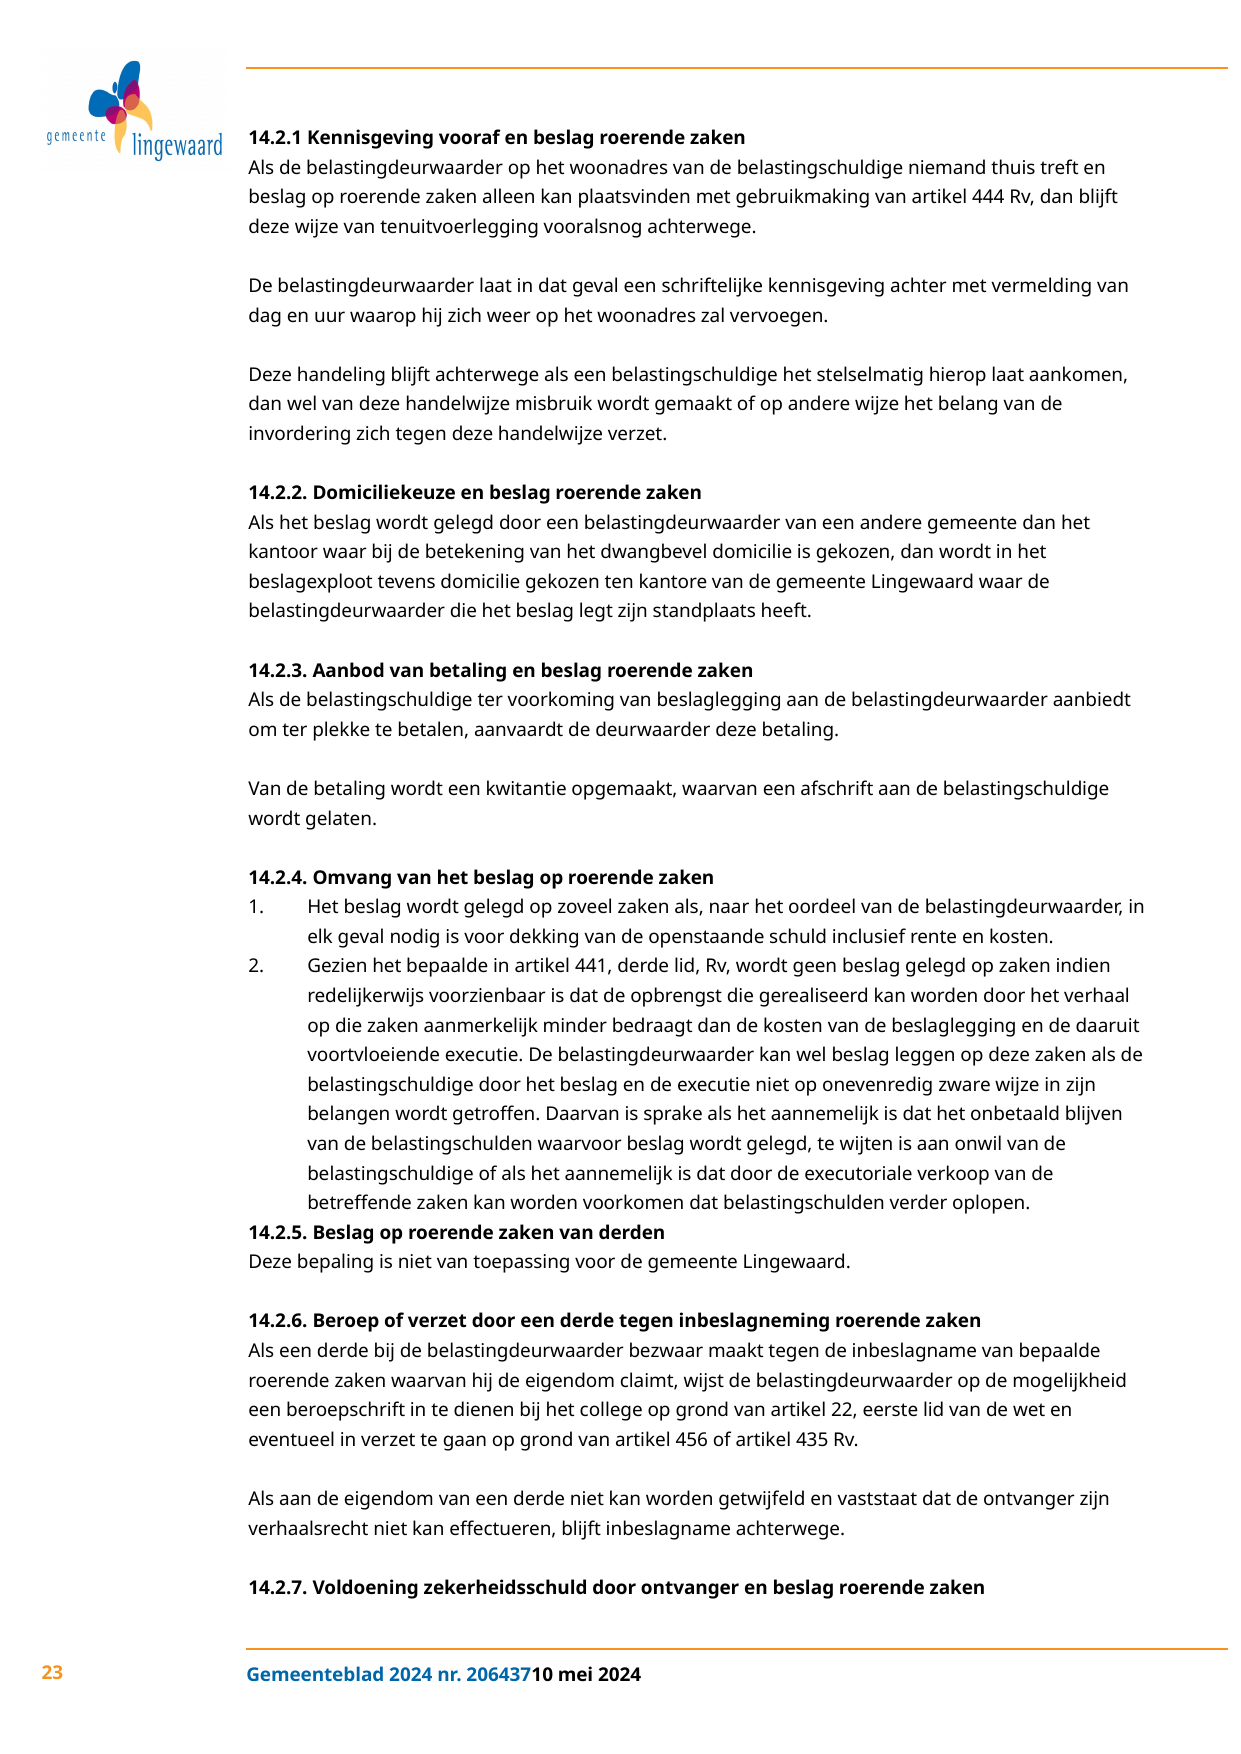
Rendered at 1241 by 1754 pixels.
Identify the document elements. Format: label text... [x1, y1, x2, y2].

text Als de belastingdeurwaarder op het woonadres van de belastingschuldige niemand thuis treft en beslag op roerende zaken alleen kan plaatsvinden met gebruikmaking van artikel 444 Rv, dan blijft deze wijze van tenuitvoerlegging vooralsnog achterwege. [248, 154, 1152, 239]
text Van de betaling wordt een kwitantie opgemaakt, waarvan een afschrift aan de belastingschuldige wordt gelaten. [248, 775, 1152, 831]
text Deze bepaling is niet van toepassing voor de gemeente Lingewaard. [248, 1248, 1152, 1274]
text 14.2.7. Voldoening zekerheidsschuld door ontvanger en beslag roerende zaken [248, 1574, 1152, 1600]
text 14.2.4. Omvang van het beslag op roerende zaken [248, 864, 1152, 890]
list Het beslag wordt gelegd op zoveel zaken als, naar het oordeel van de belastingdeurwaarder, in elk geval nodig is voor dekking van de openstaande schuld inclusief rente en kosten. [248, 893, 1152, 949]
text Als een derde bij de belastingdeurwaarder bezwaar maakt tegen de inbeslagname van bepaalde roerende zaken waarvan hij de eigendom claimt, wijst de belastingdeurwaarder op de mogelijkheid een beroepschrift in te dienen bij het college op grond van artikel 22, eerste lid van de wet en eventueel in verzet te gaan op grond van artikel 456 of artikel 435 Rv. [248, 1337, 1152, 1452]
picture [41, 47, 231, 172]
text 14.2.2. Domiciliekeuze en beslag roerende zaken [248, 479, 1152, 505]
text 14.2.5. Beslag op roerende zaken van derden [248, 1219, 1152, 1245]
text 14.2.3. Aanbod van betaling en beslag roerende zaken [248, 657, 1152, 683]
text 14.2.6. Beroep of verzet door een derde tegen inbeslagneming roerende zaken [248, 1308, 1152, 1333]
text Als de belastingschuldige ter voorkoming van beslaglegging aan de belastingdeurwaarder aanbiedt om ter plekke te betalen, aanvaardt de deurwaarder deze betaling. [248, 686, 1152, 742]
text De belastingdeurwaarder laat in dat geval een schriftelijke kennisgeving achter met vermelding van dag en uur waarop hij zich weer op het woonadres zal vervoegen. [248, 272, 1152, 328]
text 14.2.1 Kennisgeving vooraf en beslag roerende zaken [248, 124, 1152, 150]
list Gezien het bepaalde in artikel 441, derde lid, Rv, wordt geen beslag gelegd op zaken indien redelijkerwijs voorzienbaar is dat de opbrengst die gerealiseerd kan worden door het verhaal op die zaken aanmerkelijk minder bedraagt dan de kosten van de beslaglegging en de daaruit voortvloeiende executie. De belastingdeurwaarder kan wel beslag leggen op deze zaken als de belastingschuldige door het beslag en de executie niet op onevenredig zware wijze in zijn belangen wordt getroffen. Daarvan is sprake als het aannemelijk is dat het onbetaald blijven van de belastingschulden waarvoor beslag wordt gelegd, te wijten is aan onwil van de belastingschuldige of als het aannemelijk is dat door de executoriale verkoop van de betreffende zaken kan worden voorkomen dat belastingschulden verder oplopen. [248, 953, 1152, 1215]
text Als het beslag wordt gelegd door een belastingdeurwaarder van een andere gemeente dan het kantoor waar bij de betekening van het dwangbevel domicilie is gekozen, dan wordt in het beslagexploot tevens domicilie gekozen ten kantore van de gemeente Lingewaard waar de belastingdeurwaarder die het beslag legt zijn standplaats heeft. [248, 509, 1152, 623]
text Deze handeling blijft achterwege als een belastingschuldige het stelselmatig hierop laat aankomen, dan wel van deze handelwijze misbruik wordt gemaakt of op andere wijze het belang van de invordering zich tegen deze handelwijze verzet. [248, 361, 1152, 446]
text Als aan de eigendom van een derde niet kan worden getwijfeld en vaststaat dat de ontvanger zijn verhaalsrecht niet kan effectueren, blijft inbeslagname achterwege. [248, 1485, 1152, 1541]
